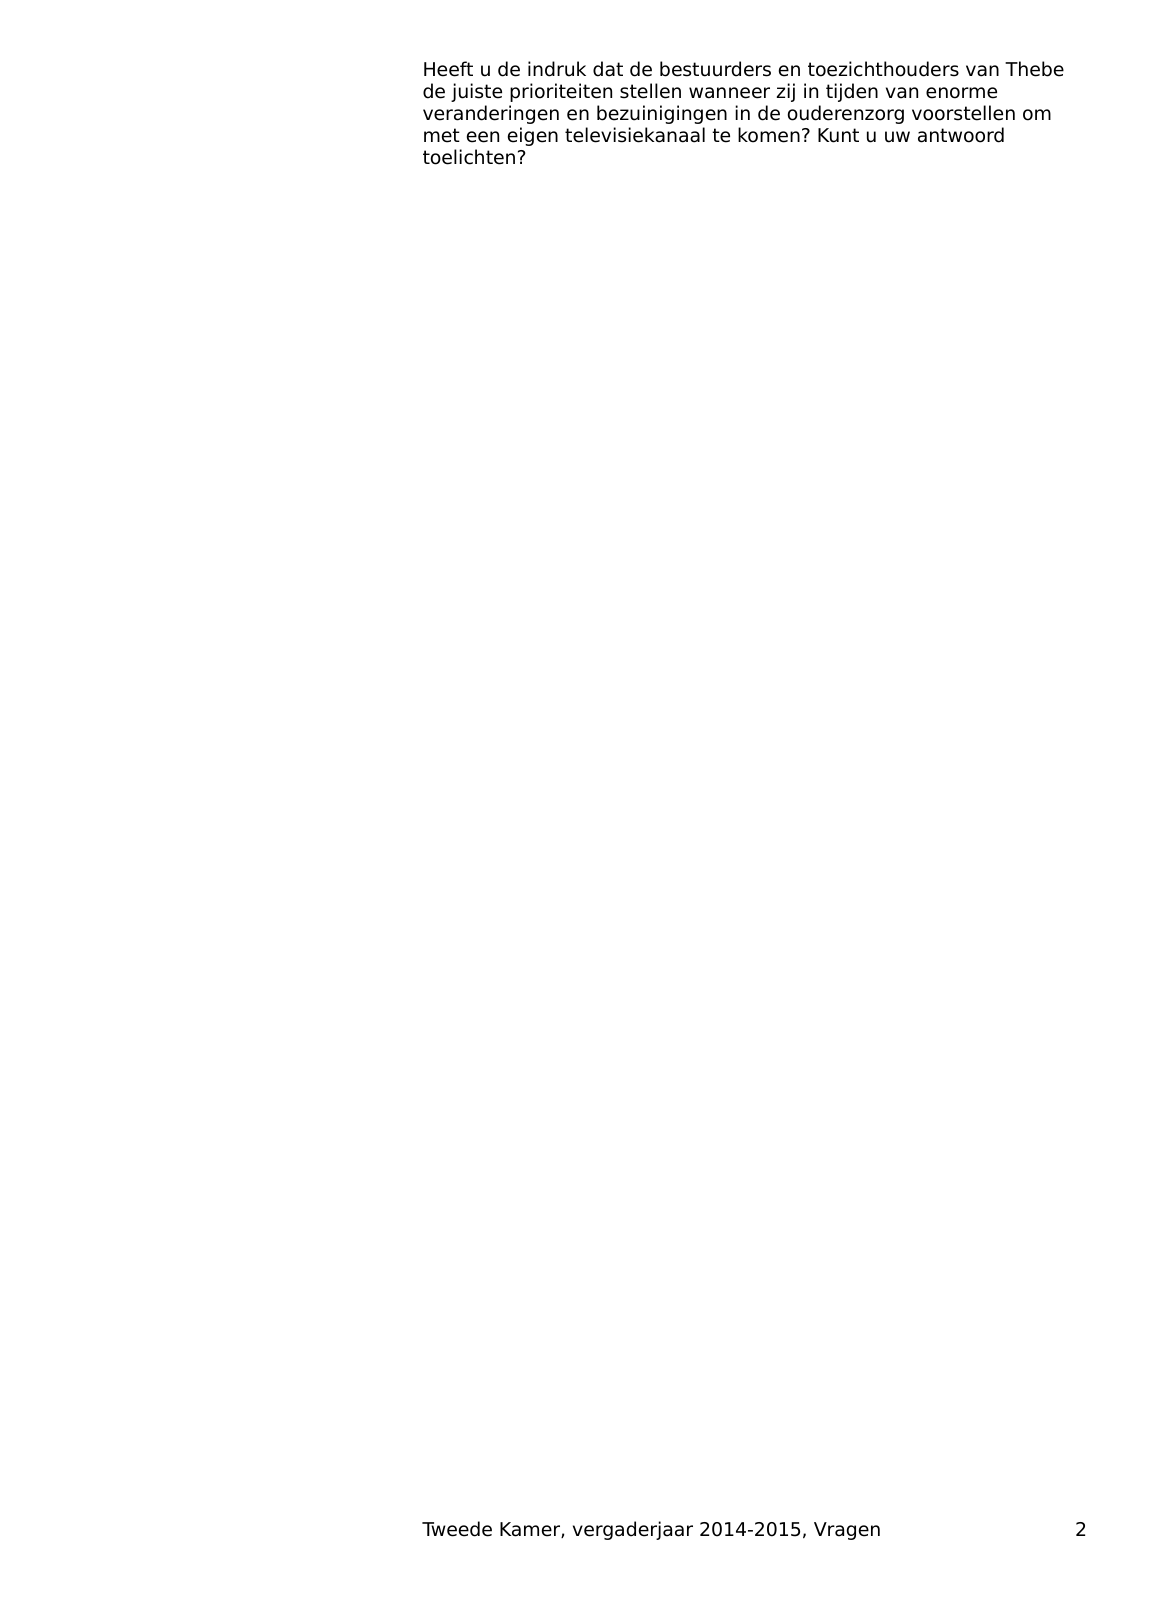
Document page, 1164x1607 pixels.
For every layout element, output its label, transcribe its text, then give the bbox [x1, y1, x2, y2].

text Heeft u de indruk dat de bestuurders en toezichthouders van Thebe de juiste prioriteiten stellen wanneer zij in tijden van enorme veranderingen en bezuinigingen in de ouderenzorg voorstellen om met een eigen televisiekanaal te komen? Kunt u uw antwoord toelichten? [422, 59, 1087, 169]
